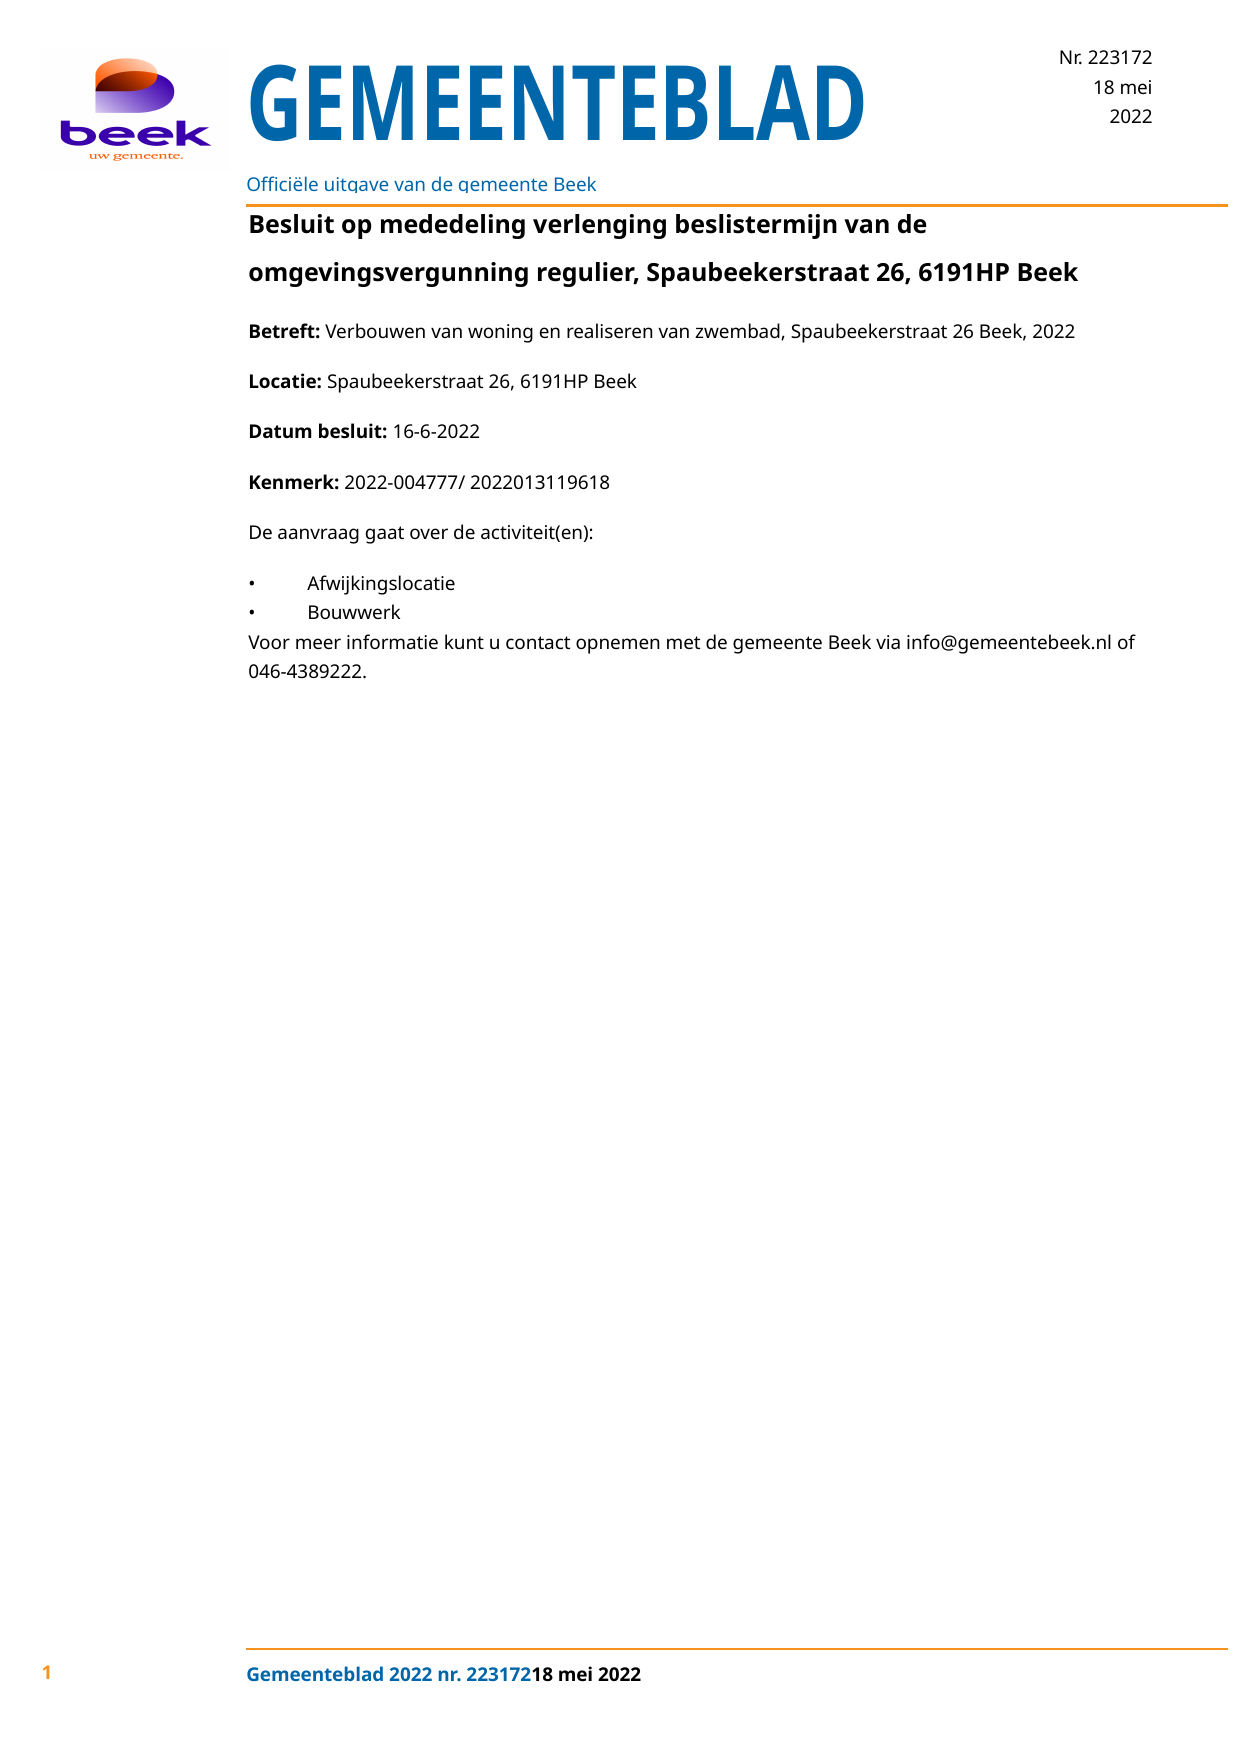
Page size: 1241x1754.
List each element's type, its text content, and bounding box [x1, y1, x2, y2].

text Betreft: Verbouwen van woning en realiseren van zwembad, Spaubeekerstraat 26 Beek, 2022 [248, 318, 1152, 344]
text Besluit op mededeling verlenging beslistermijn van de omgevingsvergunning regulier, Spaubeekerstraat 26, 6191HP Beek [248, 207, 1152, 288]
text Datum besluit: 16-6-2022 [248, 419, 1152, 444]
list Bouwwerk [248, 599, 1152, 625]
text Locatie: Spaubeekerstraat 26, 6191HP Beek [248, 368, 1152, 394]
list Afwijkingslocatie [248, 570, 1152, 596]
picture [41, 47, 231, 172]
text De aanvraag gaat over de activiteit(en): [248, 519, 1152, 545]
text Voor meer informatie kunt u contact opnemen met de gemeente Beek via info@gemeentebeek.nl of 046-4389222. [248, 629, 1152, 684]
text Kenmerk: 2022-004777/ 2022013119618 [248, 469, 1152, 495]
